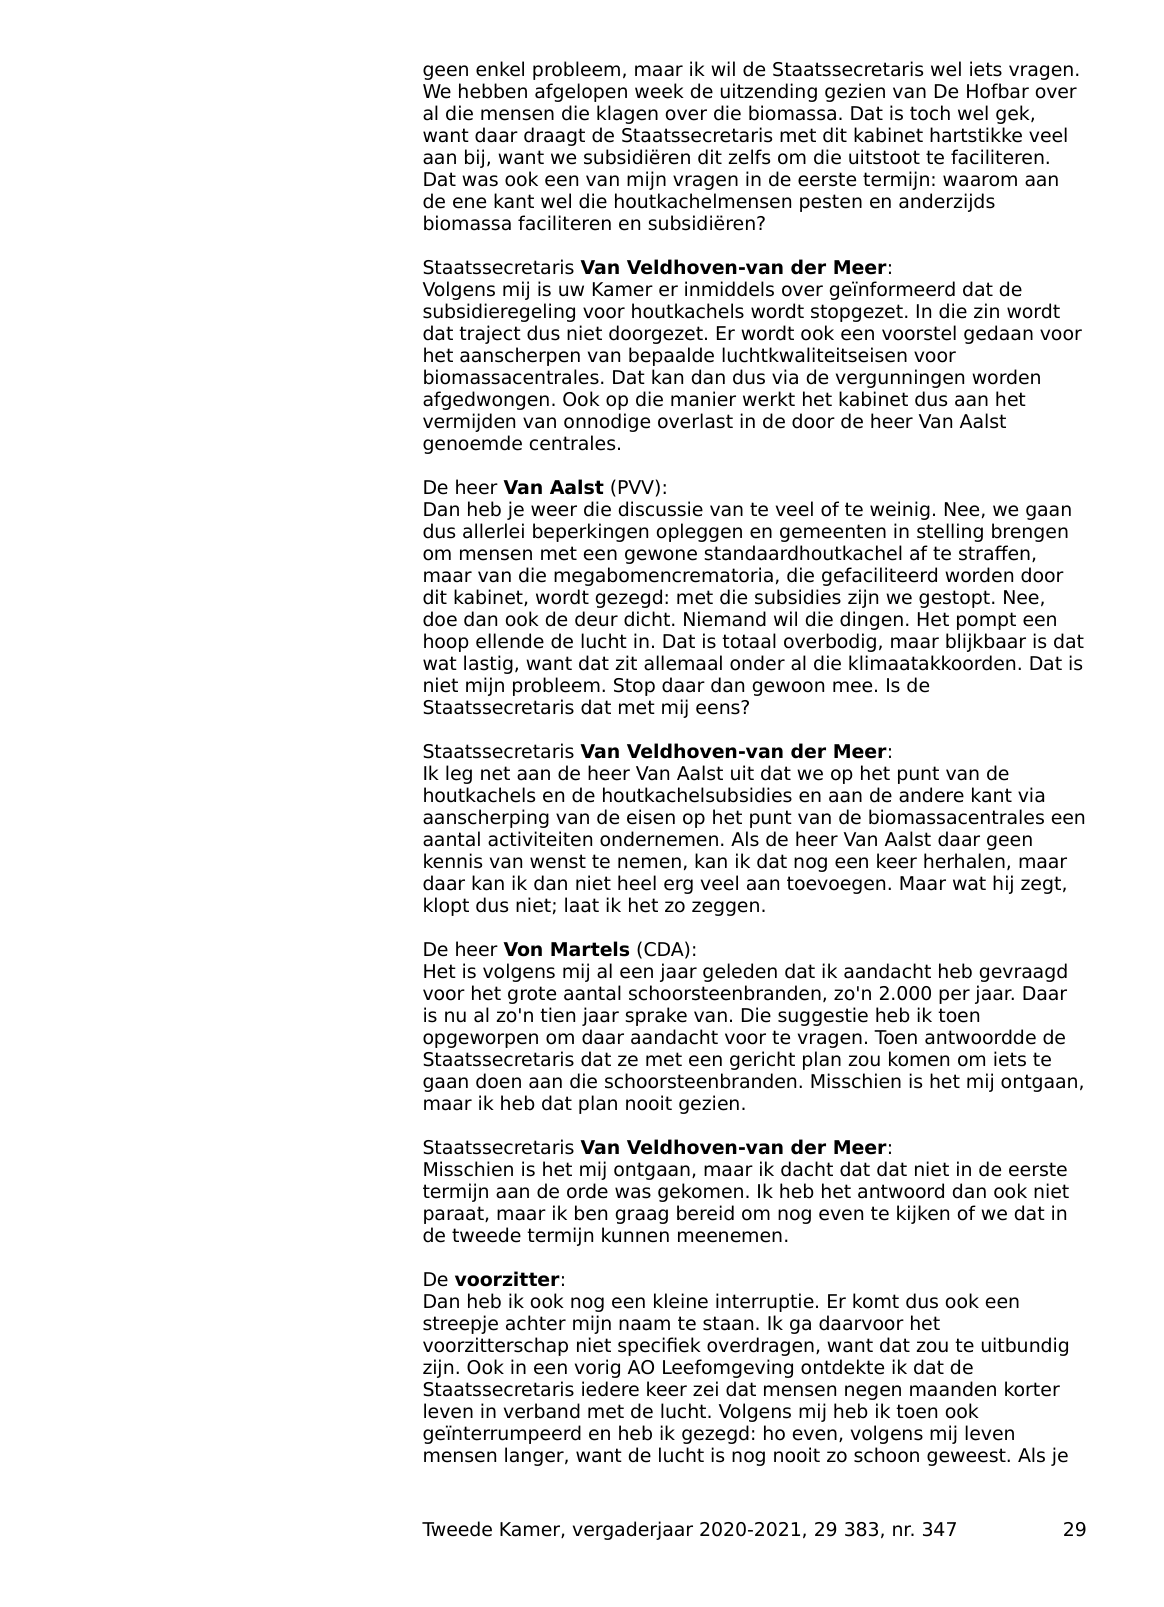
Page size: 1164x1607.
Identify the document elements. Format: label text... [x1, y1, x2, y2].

text Volgens mij is uw Kamer er inmiddels over geïnformeerd dat de subsidieregeling voor houtkachels wordt stopgezet. In die zin wordt dat traject dus niet doorgezet. Er wordt ook een voorstel gedaan voor het aanscherpen van bepaalde luchtkwaliteitseisen voor biomassacentrales. Dat kan dan dus via de vergunningen worden afgedwongen. Ook op die manier werkt het kabinet dus aan het vermijden van onnodige overlast in de door de heer Van Aalst genoemde centrales. [422, 279, 1087, 455]
text Staatssecretaris Van Veldhoven-van der Meer: [422, 741, 1087, 763]
text Staatssecretaris Van Veldhoven-van der Meer: [422, 1137, 1087, 1159]
text De heer Von Martels (CDA): [422, 939, 1087, 961]
text Staatssecretaris Van Veldhoven-van der Meer: [422, 257, 1087, 279]
text Misschien is het mij ontgaan, maar ik dacht dat dat niet in de eerste termijn aan de orde was gekomen. Ik heb het antwoord dan ook niet paraat, maar ik ben graag bereid om nog even te kijken of we dat in de tweede termijn kunnen meenemen. [422, 1159, 1087, 1247]
text De voorzitter: [422, 1269, 1087, 1291]
text Dan heb je weer die discussie van te veel of te weinig. Nee, we gaan dus allerlei beperkingen opleggen en gemeenten in stelling brengen om mensen met een gewone standaardhoutkachel af te straffen, maar van die megabomencrematoria, die gefaciliteerd worden door dit kabinet, wordt gezegd: met die subsidies zijn we gestopt. Nee, doe dan ook de deur dicht. Niemand wil die dingen. Het pompt een hoop ellende de lucht in. Dat is totaal overbodig, maar blijkbaar is dat wat lastig, want dat zit allemaal onder al die klimaatakkoorden. Dat is niet mijn probleem. Stop daar dan gewoon mee. Is de Staatssecretaris dat met mij eens? [422, 499, 1087, 719]
text De heer Van Aalst (PVV): [422, 477, 1087, 499]
text geen enkel probleem, maar ik wil de Staatssecretaris wel iets vragen. We hebben afgelopen week de uitzending gezien van De Hofbar over al die mensen die klagen over die biomassa. Dat is toch wel gek, want daar draagt de Staatssecretaris met dit kabinet hartstikke veel aan bij, want we subsidiëren dit zelfs om die uitstoot te faciliteren. Dat was ook een van mijn vragen in de eerste termijn: waarom aan de ene kant wel die houtkachelmensen pesten en anderzijds biomassa faciliteren en subsidiëren? [422, 59, 1087, 235]
text Het is volgens mij al een jaar geleden dat ik aandacht heb gevraagd voor het grote aantal schoorsteenbranden, zo'n 2.000 per jaar. Daar is nu al zo'n tien jaar sprake van. Die suggestie heb ik toen opgeworpen om daar aandacht voor te vragen. Toen antwoordde de Staatssecretaris dat ze met een gericht plan zou komen om iets te gaan doen aan die schoorsteenbranden. Misschien is het mij ontgaan, maar ik heb dat plan nooit gezien. [422, 961, 1087, 1115]
text Ik leg net aan de heer Van Aalst uit dat we op het punt van de houtkachels en de houtkachelsubsidies en aan de andere kant via aanscherping van de eisen op het punt van de biomassacentrales een aantal activiteiten ondernemen. Als de heer Van Aalst daar geen kennis van wenst te nemen, kan ik dat nog een keer herhalen, maar daar kan ik dan niet heel erg veel aan toevoegen. Maar wat hij zegt, klopt dus niet; laat ik het zo zeggen. [422, 763, 1087, 917]
text Dan heb ik ook nog een kleine interruptie. Er komt dus ook een streepje achter mijn naam te staan. Ik ga daarvoor het voorzitterschap niet specifiek overdragen, want dat zou te uitbundig zijn. Ook in een vorig AO Leefomgeving ontdekte ik dat de Staatssecretaris iedere keer zei dat mensen negen maanden korter leven in verband met de lucht. Volgens mij heb ik toen ook geïnterrumpeerd en heb ik gezegd: ho even, volgens mij leven mensen langer, want de lucht is nog nooit zo schoon geweest. Als je [422, 1291, 1087, 1467]
